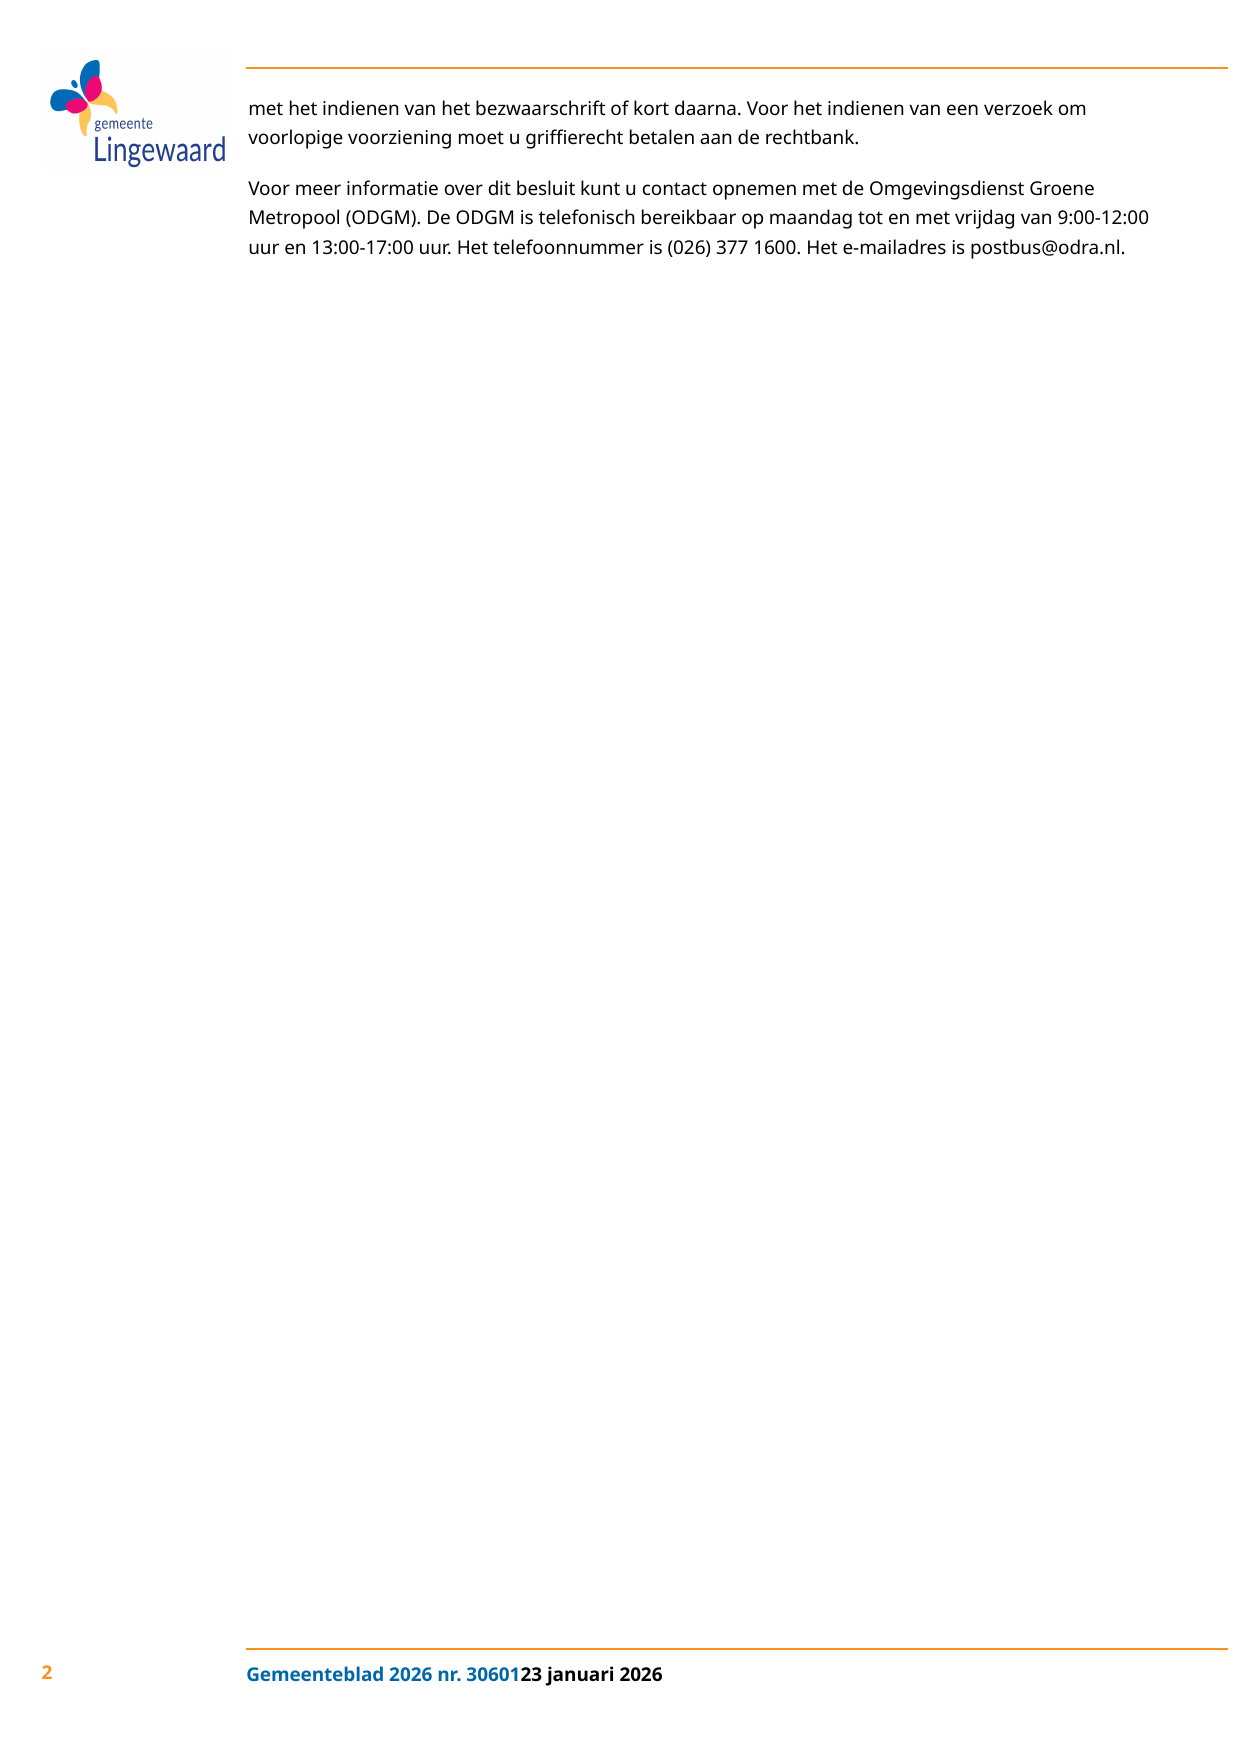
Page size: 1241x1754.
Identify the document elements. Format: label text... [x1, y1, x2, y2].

text met het indienen van het bezwaarschrift of kort daarna. Voor het indienen van een verzoek om voorlopige voorziening moet u griffierecht betalen aan de rechtbank. [248, 95, 1152, 150]
text Voor meer informatie over dit besluit kunt u contact opnemen met de Omgevingsdienst Groene Metropool (ODGM). De ODGM is telefonisch bereikbaar op maandag tot en met vrijdag van 9:00-12:00 uur en 13:00-17:00 uur. Het telefoonnummer is (026) 377 1600. Het e-mailadres is postbus@odra.nl. [248, 175, 1152, 260]
picture [41, 47, 231, 172]
